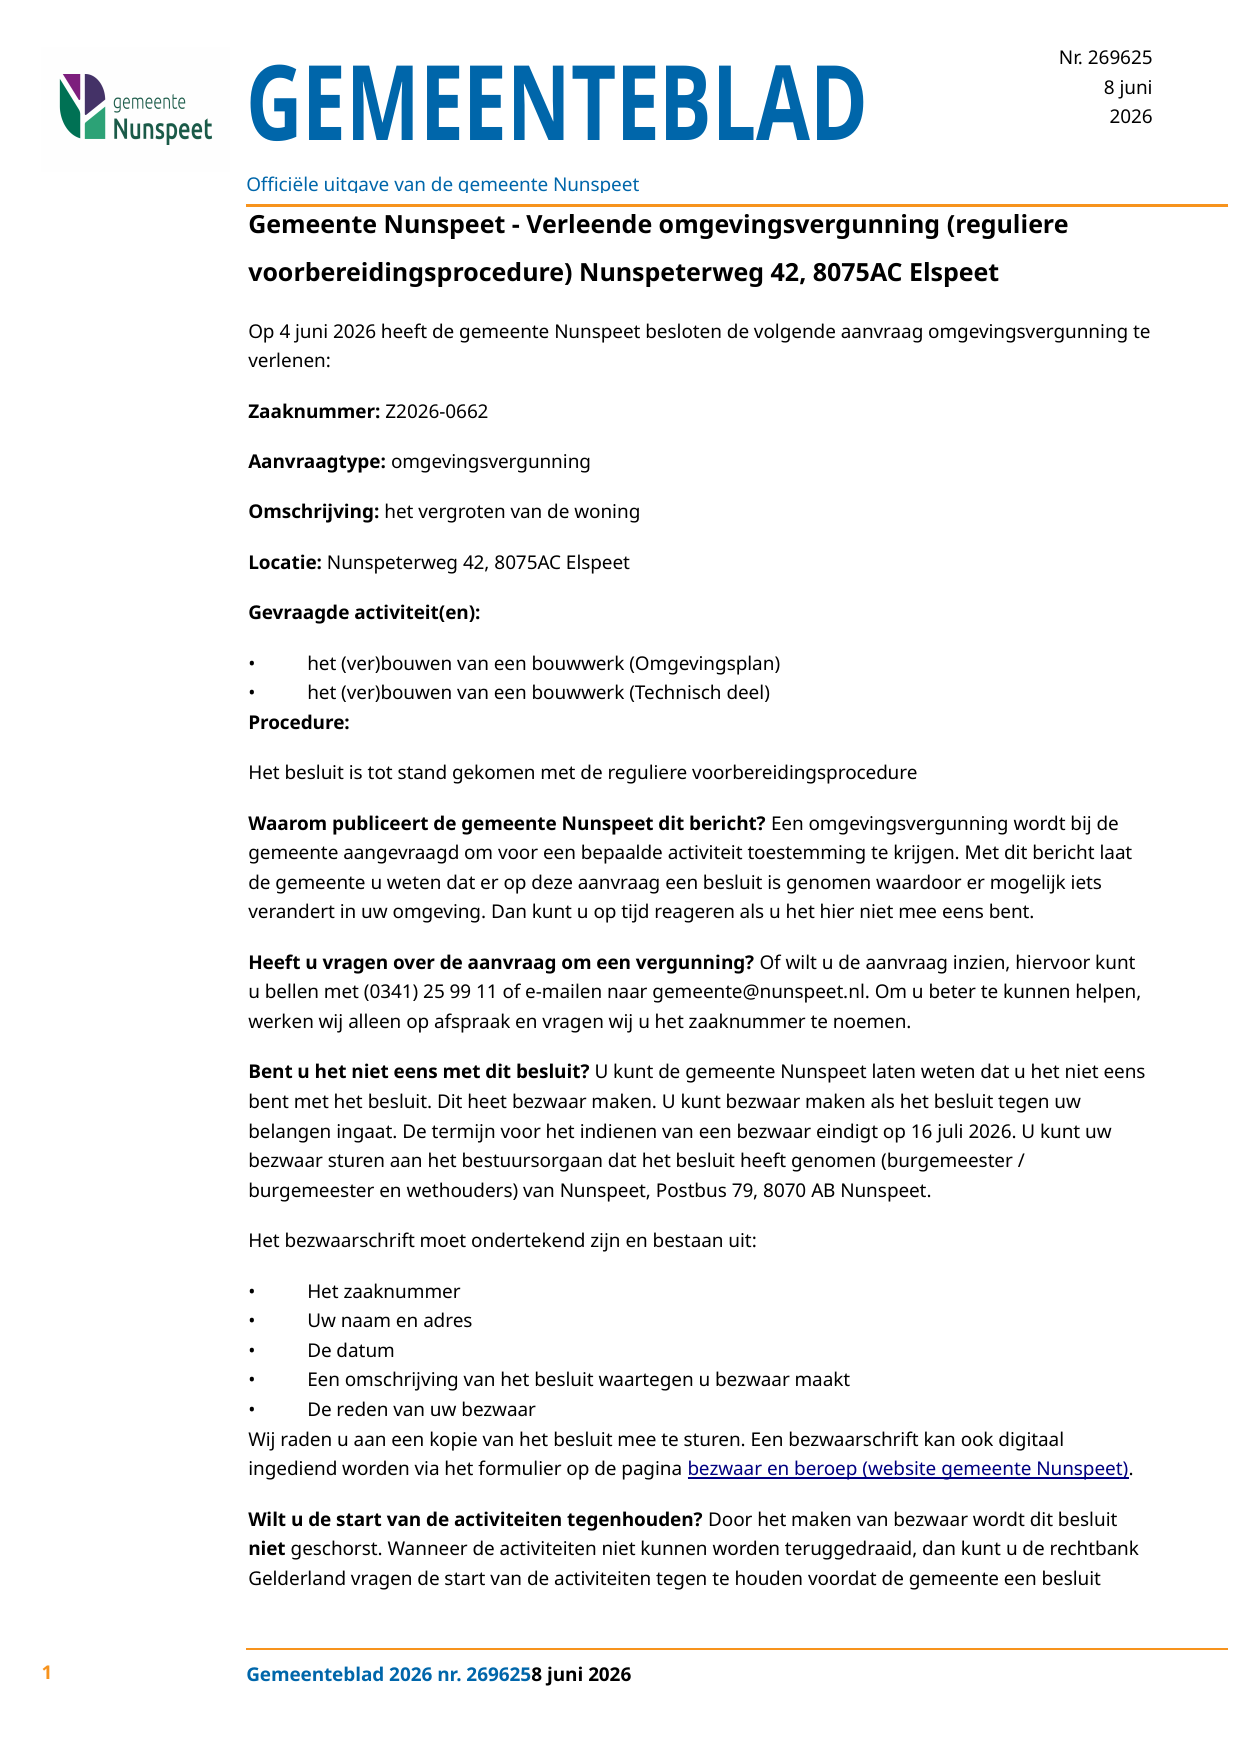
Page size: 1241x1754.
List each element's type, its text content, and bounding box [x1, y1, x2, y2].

text Waarom publiceert de gemeente Nunspeet dit bericht? Een omgevingsvergunning wordt bij de gemeente aangevraagd om voor een bepaalde activiteit toestemming te krijgen. Met dit bericht laat de gemeente u weten dat er op deze aanvraag een besluit is genomen waardoor er mogelijk iets verandert in uw omgeving. Dan kunt u op tijd reageren als u het hier niet mee eens bent. [248, 810, 1152, 924]
text Locatie: Nunspeterweg 42, 8075AC Elspeet [248, 549, 1152, 575]
text Gemeente Nunspeet - Verleende omgevingsvergunning (reguliere voorbereidingsprocedure) Nunspeterweg 42, 8075AC Elspeet [248, 207, 1152, 288]
text Het bezwaarschrift moet ondertekend zijn en bestaan uit: [248, 1227, 1152, 1253]
text Omschrijving: het vergroten van de woning [248, 499, 1152, 524]
text Procedure: [248, 709, 1152, 735]
text Op 4 juni 2026 heeft de gemeente Nunspeet besloten de volgende aanvraag omgevingsvergunning te verlenen: [248, 318, 1152, 373]
text Wilt u de start van de activiteiten tegenhouden? Door het maken van bezwaar wordt dit besluit niet geschorst. Wanneer de activiteiten niet kunnen worden teruggedraaid, dan kunt u de rechtbank Gelderland vragen de start van de activiteiten tegen te houden voordat de gemeente een besluit [248, 1506, 1152, 1591]
text Wij raden u aan een kopie van het besluit mee te sturen. Een bezwaarschrift kan ook digitaal ingediend worden via het formulier op de pagina bezwaar en beroep (website gemeente Nunspeet). [248, 1426, 1152, 1481]
list Het zaaknummer [248, 1278, 1152, 1304]
text Bent u het niet eens met dit besluit? U kunt de gemeente Nunspeet laten weten dat u het niet eens bent met het besluit. Dit heet bezwaar maken. U kunt bezwaar maken als het besluit tegen uw belangen ingaat. De termijn voor het indienen van een bezwaar eindigt op 16 juli 2026. U kunt uw bezwaar sturen aan het bestuursorgaan dat het besluit heeft genomen (burgemeester / burgemeester en wethouders) van Nunspeet, Postbus 79, 8070 AB Nunspeet. [248, 1059, 1152, 1203]
text Het besluit is tot stand gekomen met de reguliere voorbereidingsprocedure [248, 759, 1152, 785]
text Heeft u vragen over de aanvraag om een vergunning? Of wilt u de aanvraag inzien, hiervoor kunt u bellen met (0341) 25 99 11 of e-mailen naar gemeente@nunspeet.nl. Om u beter te kunnen helpen, werken wij alleen op afspraak en vragen wij u het zaaknummer te noemen. [248, 949, 1152, 1034]
text Zaaknummer: Z2026-0662 [248, 398, 1152, 424]
list het (ver)bouwen van een bouwwerk (Technisch deel) [248, 679, 1152, 705]
text Gevraagde activiteit(en): [248, 599, 1152, 625]
list het (ver)bouwen van een bouwwerk (Omgevingsplan) [248, 650, 1152, 676]
list De reden van uw bezwaar [248, 1396, 1152, 1422]
list Uw naam en adres [248, 1307, 1152, 1333]
list Een omschrijving van het besluit waartegen u bezwaar maakt [248, 1367, 1152, 1392]
text Aanvraagtype: omgevingsvergunning [248, 448, 1152, 474]
list De datum [248, 1337, 1152, 1363]
picture [41, 47, 231, 172]
